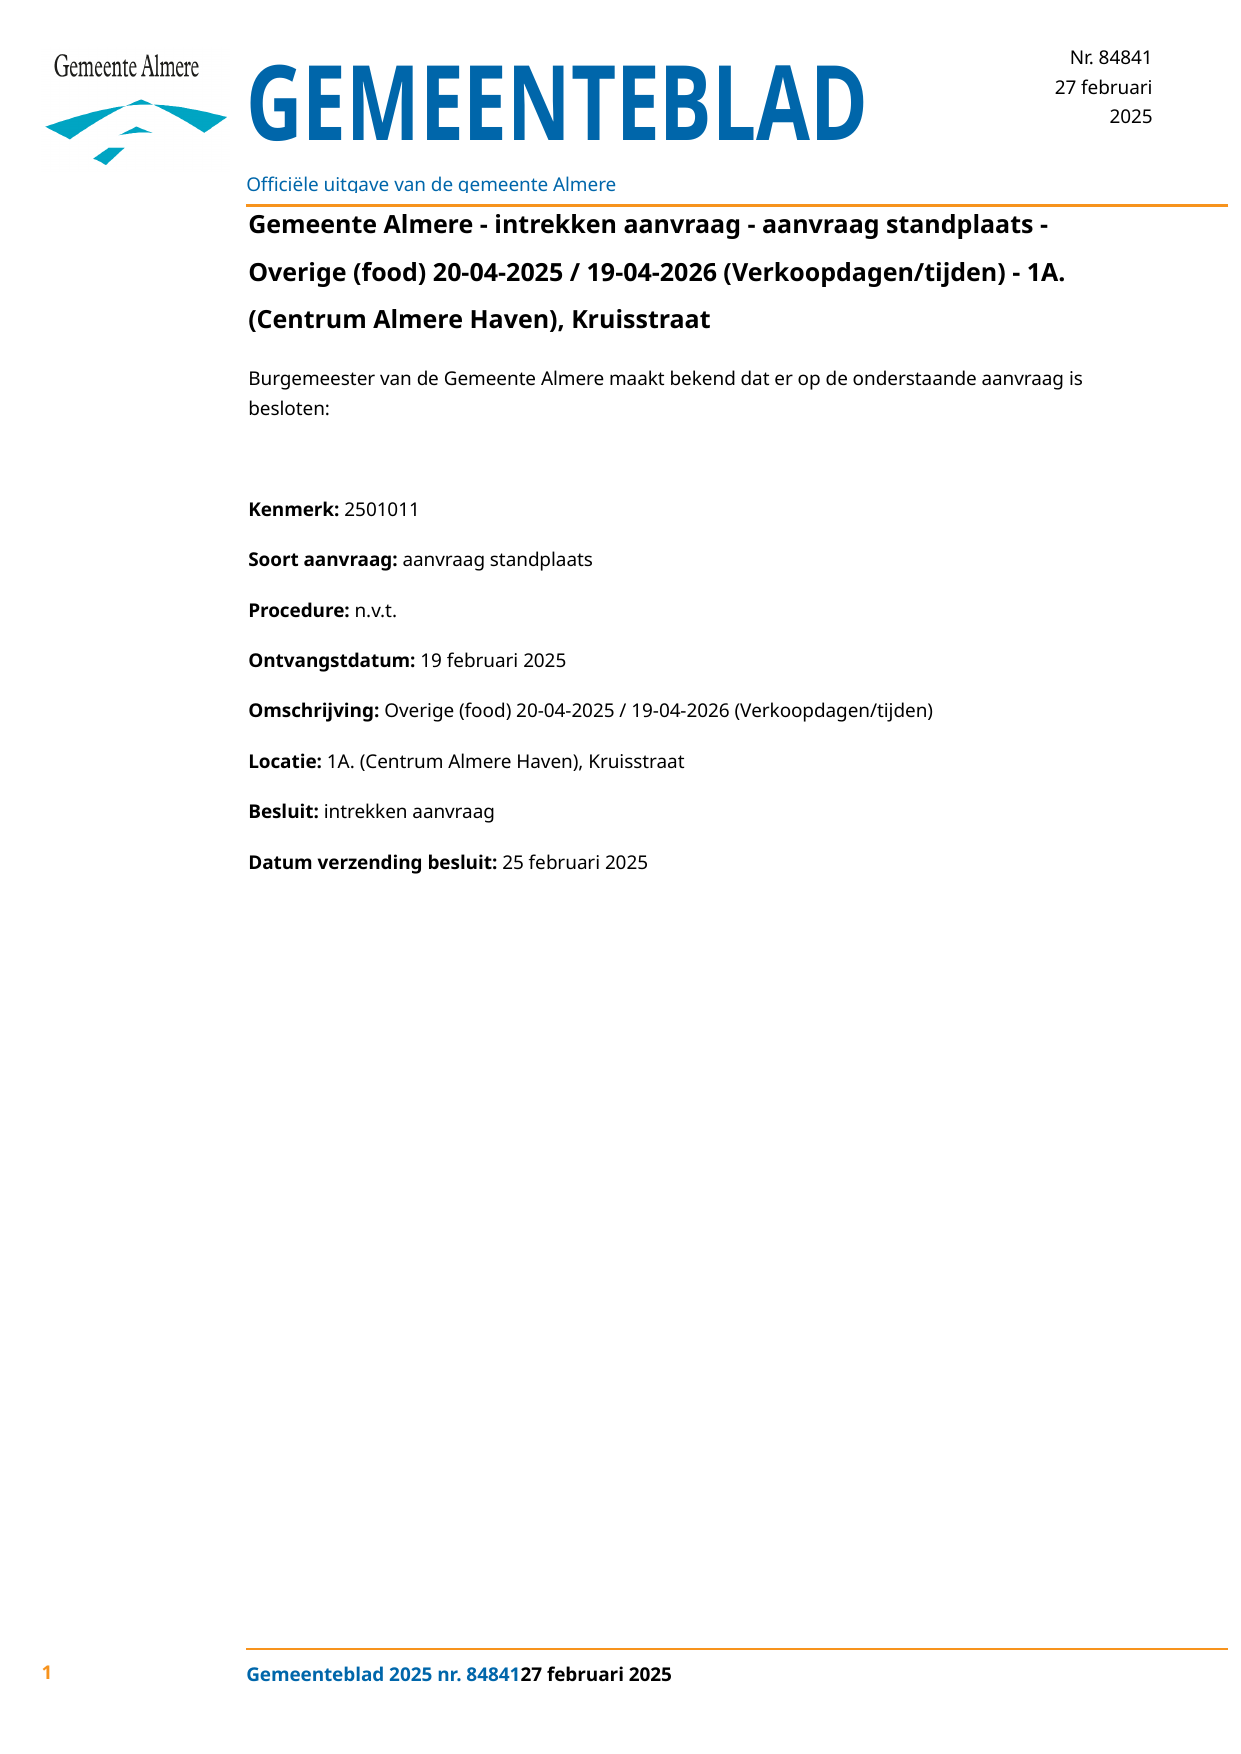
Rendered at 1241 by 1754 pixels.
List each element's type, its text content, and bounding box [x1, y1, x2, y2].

text Omschrijving: Overige (food) 20-04-2025 / 19-04-2026 (Verkoopdagen/tijden) [248, 698, 1152, 723]
text Gemeente Almere - intrekken aanvraag - aanvraag standplaats - Overige (food) 20-04-2025 / 19-04-2026 (Verkoopdagen/tijden) - 1A. (Centrum Almere Haven), Kruisstraat [248, 207, 1152, 336]
text Ontvangstdatum: 19 februari 2025 [248, 647, 1152, 673]
text Procedure: n.v.t. [248, 597, 1152, 622]
text Locatie: 1A. (Centrum Almere Haven), Kruisstraat [248, 748, 1152, 774]
text Besluit: intrekken aanvraag [248, 798, 1152, 824]
text Kenmerk: 2501011 [248, 496, 1152, 522]
picture [41, 47, 231, 172]
text Datum verzending besluit: 25 februari 2025 [248, 849, 1152, 874]
text Soort aanvraag: aanvraag standplaats [248, 546, 1152, 572]
text Burgemeester van de Gemeente Almere maakt bekend dat er op de onderstaande aanvraag is besloten: [248, 366, 1152, 421]
